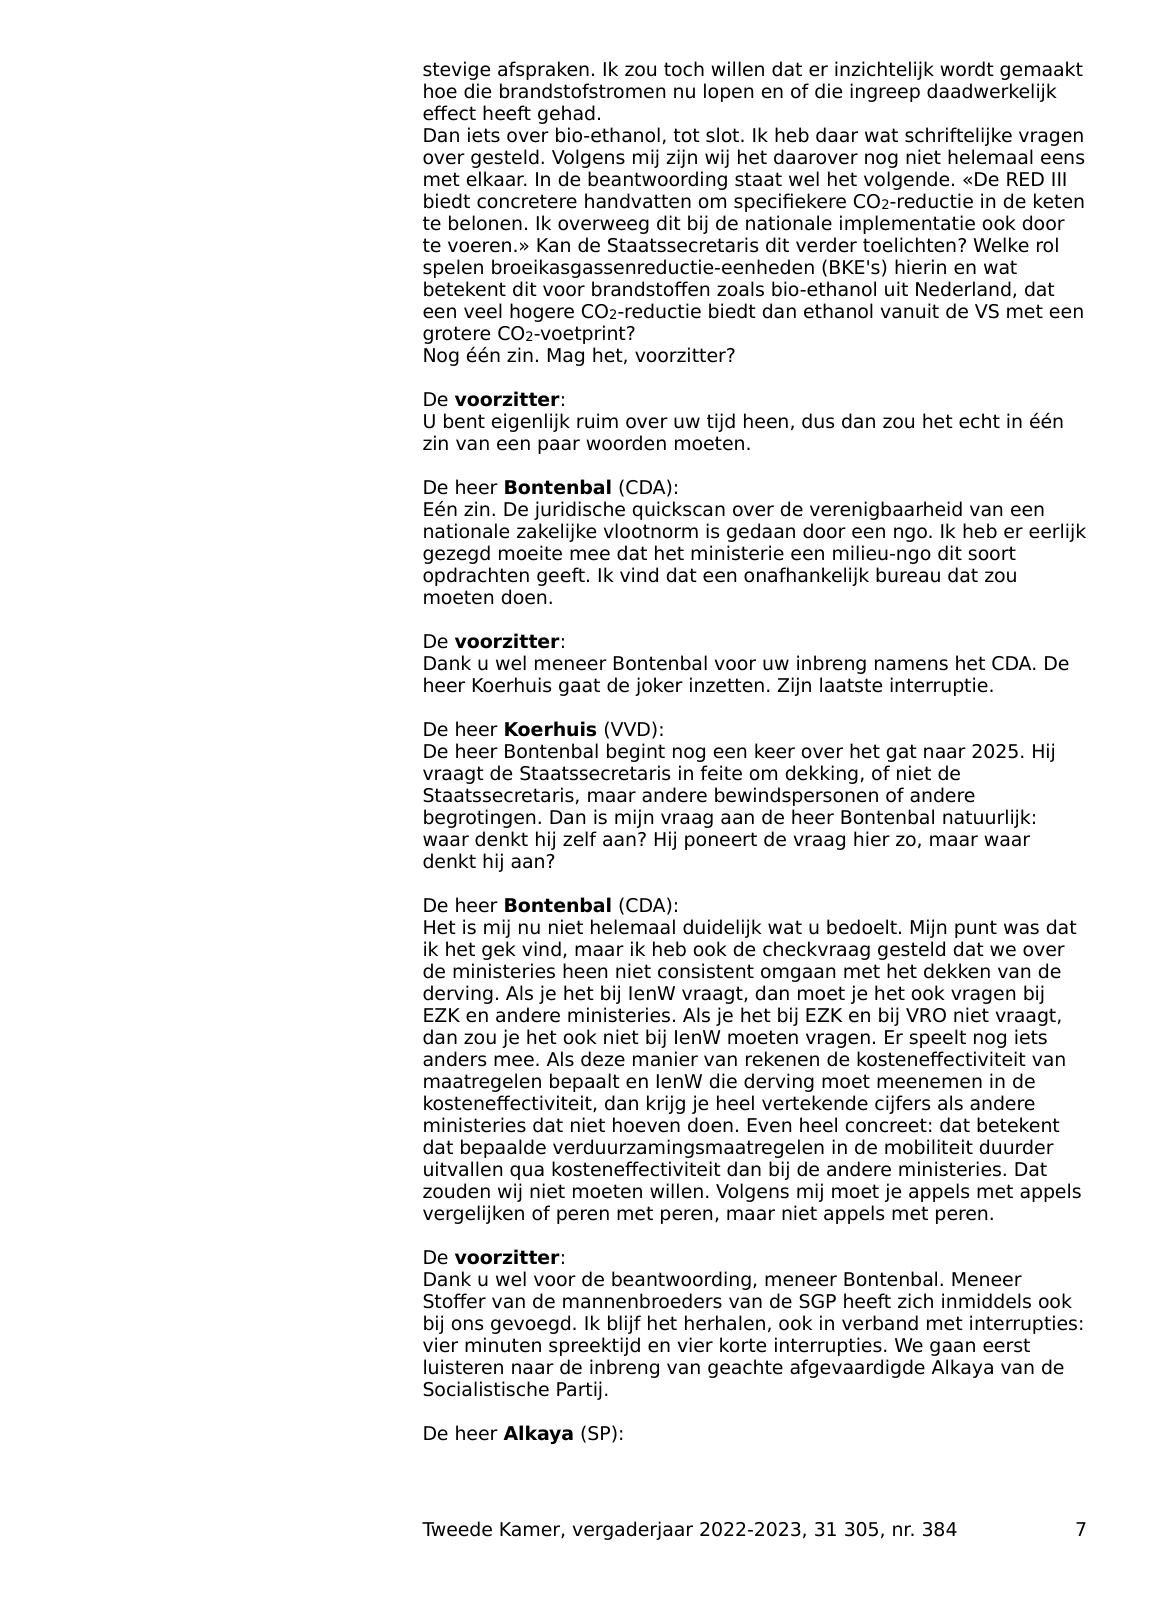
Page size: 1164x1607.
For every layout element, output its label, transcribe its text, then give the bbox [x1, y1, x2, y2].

text Dank u wel voor de beantwoording, meneer Bontenbal. Meneer Stoffer van de mannenbroeders van de SGP heeft zich inmiddels ook bij ons gevoegd. Ik blijf het herhalen, ook in verband met interrupties: vier minuten spreektijd en vier korte interrupties. We gaan eerst luisteren naar de inbreng van geachte afgevaardigde Alkaya van de Socialistische Partij. [422, 1269, 1087, 1401]
text Nog één zin. Mag het, voorzitter? [422, 345, 1087, 367]
text Het is mij nu niet helemaal duidelijk wat u bedoelt. Mijn punt was dat ik het gek vind, maar ik heb ook de checkvraag gesteld dat we over de ministeries heen niet consistent omgaan met het dekken van de derving. Als je het bij IenW vraagt, dan moet je het ook vragen bij EZK en andere ministeries. Als je het bij EZK en bij VRO niet vraagt, dan zou je het ook niet bij IenW moeten vragen. Er speelt nog iets anders mee. Als deze manier van rekenen de kosteneffectiviteit van maatregelen bepaalt en IenW die derving moet meenemen in de kosteneffectiviteit, dan krijg je heel vertekende cijfers als andere ministeries dat niet hoeven doen. Even heel concreet: dat betekent dat bepaalde verduurzamingsmaatregelen in de mobiliteit duurder uitvallen qua kosteneffectiviteit dan bij de andere ministeries. Dat zouden wij niet moeten willen. Volgens mij moet je appels met appels vergelijken of peren met peren, maar niet appels met peren. [422, 917, 1087, 1225]
text De heer Alkaya (SP): [422, 1423, 1087, 1445]
text Dan iets over bio-ethanol, tot slot. Ik heb daar wat schriftelijke vragen over gesteld. Volgens mij zijn wij het daarover nog niet helemaal eens met elkaar. In de beantwoording staat wel het volgende. «De RED III biedt concretere handvatten om specifiekere CO2-reductie in de keten te belonen. Ik overweeg dit bij de nationale implementatie ook door te voeren.» Kan de Staatssecretaris dit verder toelichten? Welke rol spelen broeikasgassenreductie-eenheden (BKE's) hierin en wat betekent dit voor brandstoffen zoals bio-ethanol uit Nederland, dat een veel hogere CO2-reductie biedt dan ethanol vanuit de VS met een grotere CO2-voetprint? [422, 125, 1087, 345]
text De heer Koerhuis (VVD): [422, 719, 1087, 741]
text De heer Bontenbal (CDA): [422, 477, 1087, 499]
text stevige afspraken. Ik zou toch willen dat er inzichtelijk wordt gemaakt hoe die brandstofstromen nu lopen en of die ingreep daadwerkelijk effect heeft gehad. [422, 59, 1087, 125]
text De voorzitter: [422, 631, 1087, 653]
text U bent eigenlijk ruim over uw tijd heen, dus dan zou het echt in één zin van een paar woorden moeten. [422, 411, 1087, 455]
text De heer Bontenbal (CDA): [422, 895, 1087, 917]
text De voorzitter: [422, 389, 1087, 411]
text Dank u wel meneer Bontenbal voor uw inbreng namens het CDA. De heer Koerhuis gaat de joker inzetten. Zijn laatste interruptie. [422, 653, 1087, 697]
text De heer Bontenbal begint nog een keer over het gat naar 2025. Hij vraagt de Staatssecretaris in feite om dekking, of niet de Staatssecretaris, maar andere bewindspersonen of andere begrotingen. Dan is mijn vraag aan de heer Bontenbal natuurlijk: waar denkt hij zelf aan? Hij poneert de vraag hier zo, maar waar denkt hij aan? [422, 741, 1087, 873]
text Eén zin. De juridische quickscan over de verenigbaarheid van een nationale zakelijke vlootnorm is gedaan door een ngo. Ik heb er eerlijk gezegd moeite mee dat het ministerie een milieu-ngo dit soort opdrachten geeft. Ik vind dat een onafhankelijk bureau dat zou moeten doen. [422, 499, 1087, 609]
text De voorzitter: [422, 1247, 1087, 1269]
